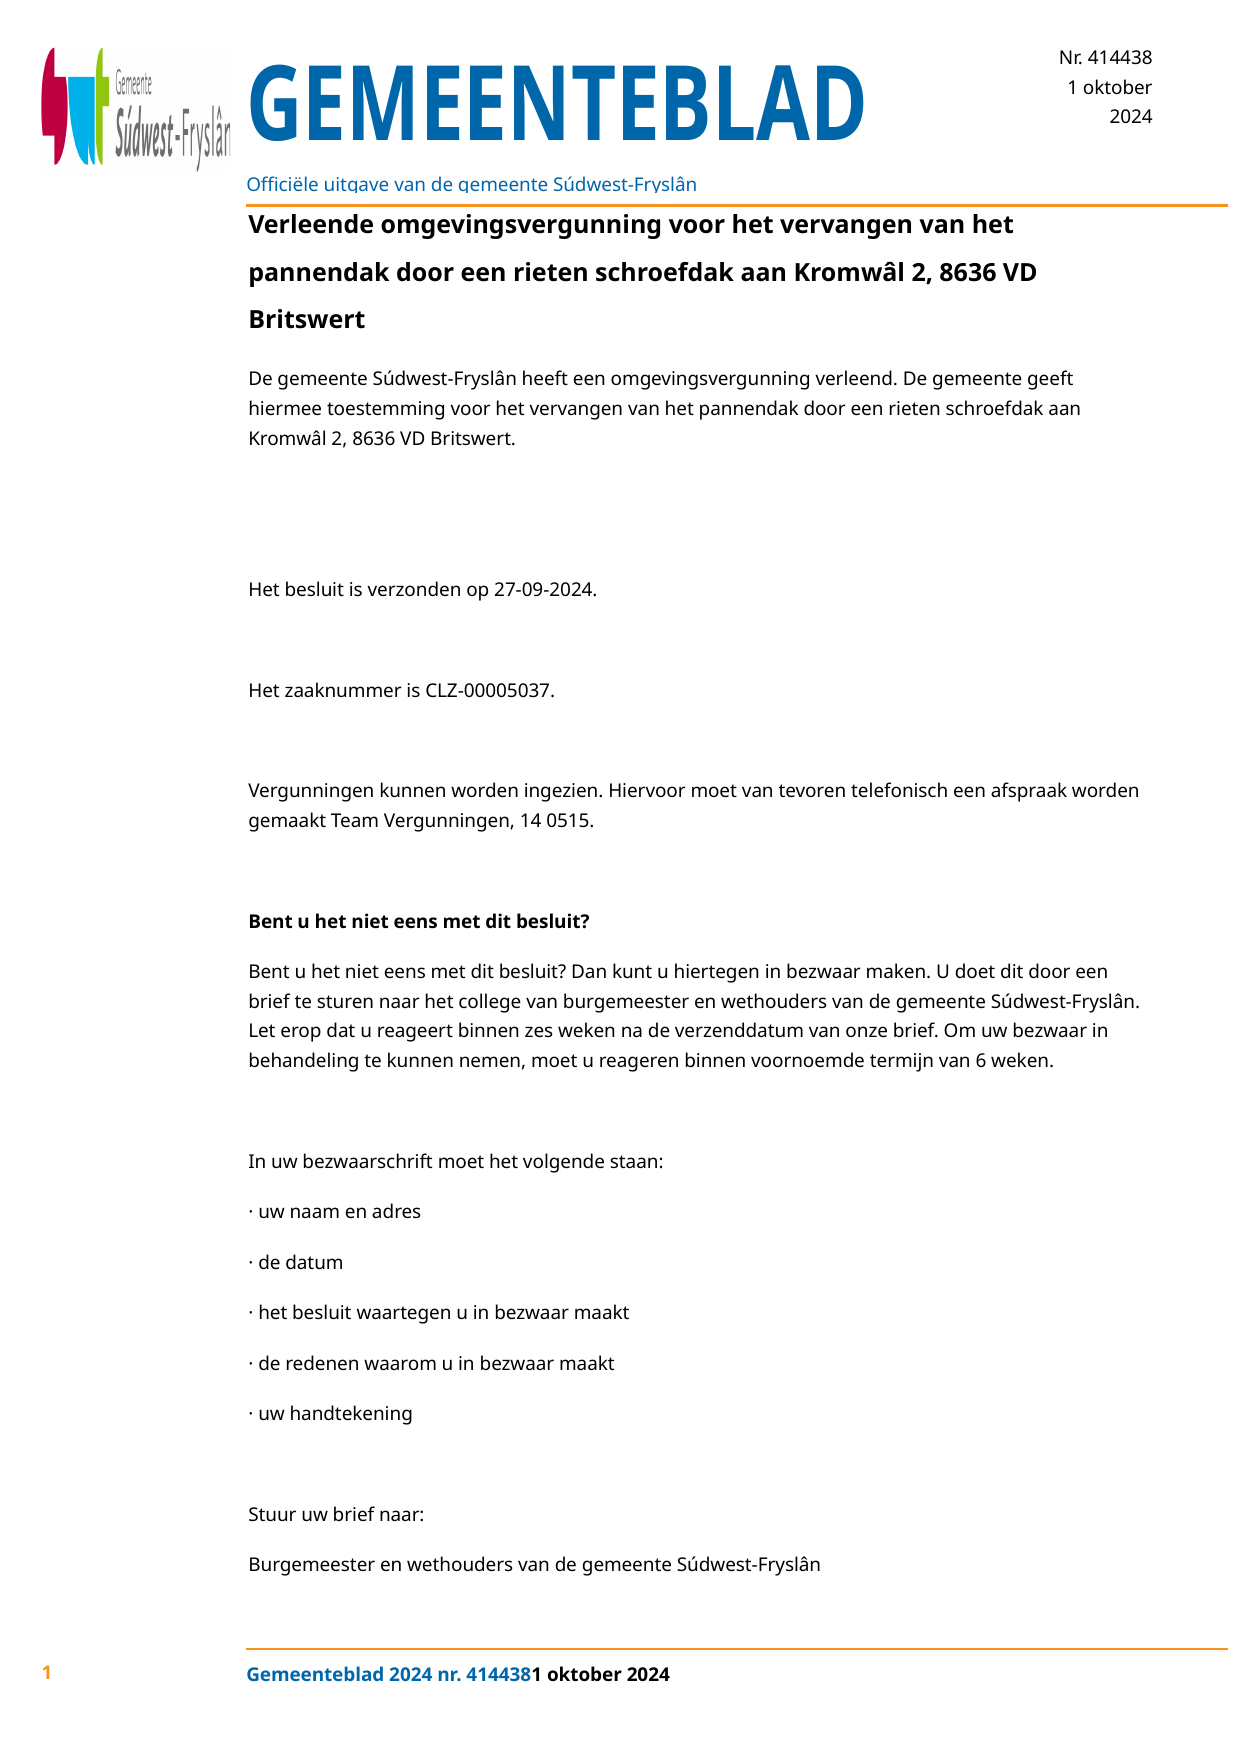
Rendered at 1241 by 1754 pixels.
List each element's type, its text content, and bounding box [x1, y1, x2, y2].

text · het besluit waartegen u in bezwaar maakt [248, 1299, 1152, 1325]
picture [41, 47, 231, 172]
text Bent u het niet eens met dit besluit? [248, 908, 1152, 934]
text Verleende omgevingsvergunning voor het vervangen van het pannendak door een rieten schroefdak aan Kromwâl 2, 8636 VD Britswert [248, 207, 1152, 336]
text · uw naam en adres [248, 1198, 1152, 1224]
text De gemeente Súdwest-Fryslân heeft een omgevingsvergunning verleend. De gemeente geeft hiermee toestemming voor het vervangen van het pannendak door een rieten schroefdak aan Kromwâl 2, 8636 VD Britswert. [248, 366, 1152, 450]
text Het zaaknummer is CLZ-00005037. [248, 677, 1152, 702]
text Het besluit is verzonden op 27-09-2024. [248, 576, 1152, 602]
text In uw bezwaarschrift moet het volgende staan: [248, 1148, 1152, 1174]
text Burgemeester en wethouders van de gemeente Súdwest-Fryslân [248, 1551, 1152, 1577]
text · de redenen waarom u in bezwaar maakt [248, 1350, 1152, 1375]
text · uw handtekening [248, 1400, 1152, 1426]
text Bent u het niet eens met dit besluit? Dan kunt u hiertegen in bezwaar maken. U doet dit door een brief te sturen naar het college van burgemeester en wethouders van de gemeente Súdwest-Fryslân. Let erop dat u reageert binnen zes weken na de verzenddatum van onze brief. Om uw bezwaar in behandeling te kunnen nemen, moet u reageren binnen voornoemde termijn van 6 weken. [248, 958, 1152, 1073]
text Vergunningen kunnen worden ingezien. Hiervoor moet van tevoren telefonisch een afspraak worden gemaakt Team Vergunningen, 14 0515. [248, 778, 1152, 833]
text Stuur uw brief naar: [248, 1501, 1152, 1527]
text · de datum [248, 1249, 1152, 1274]
